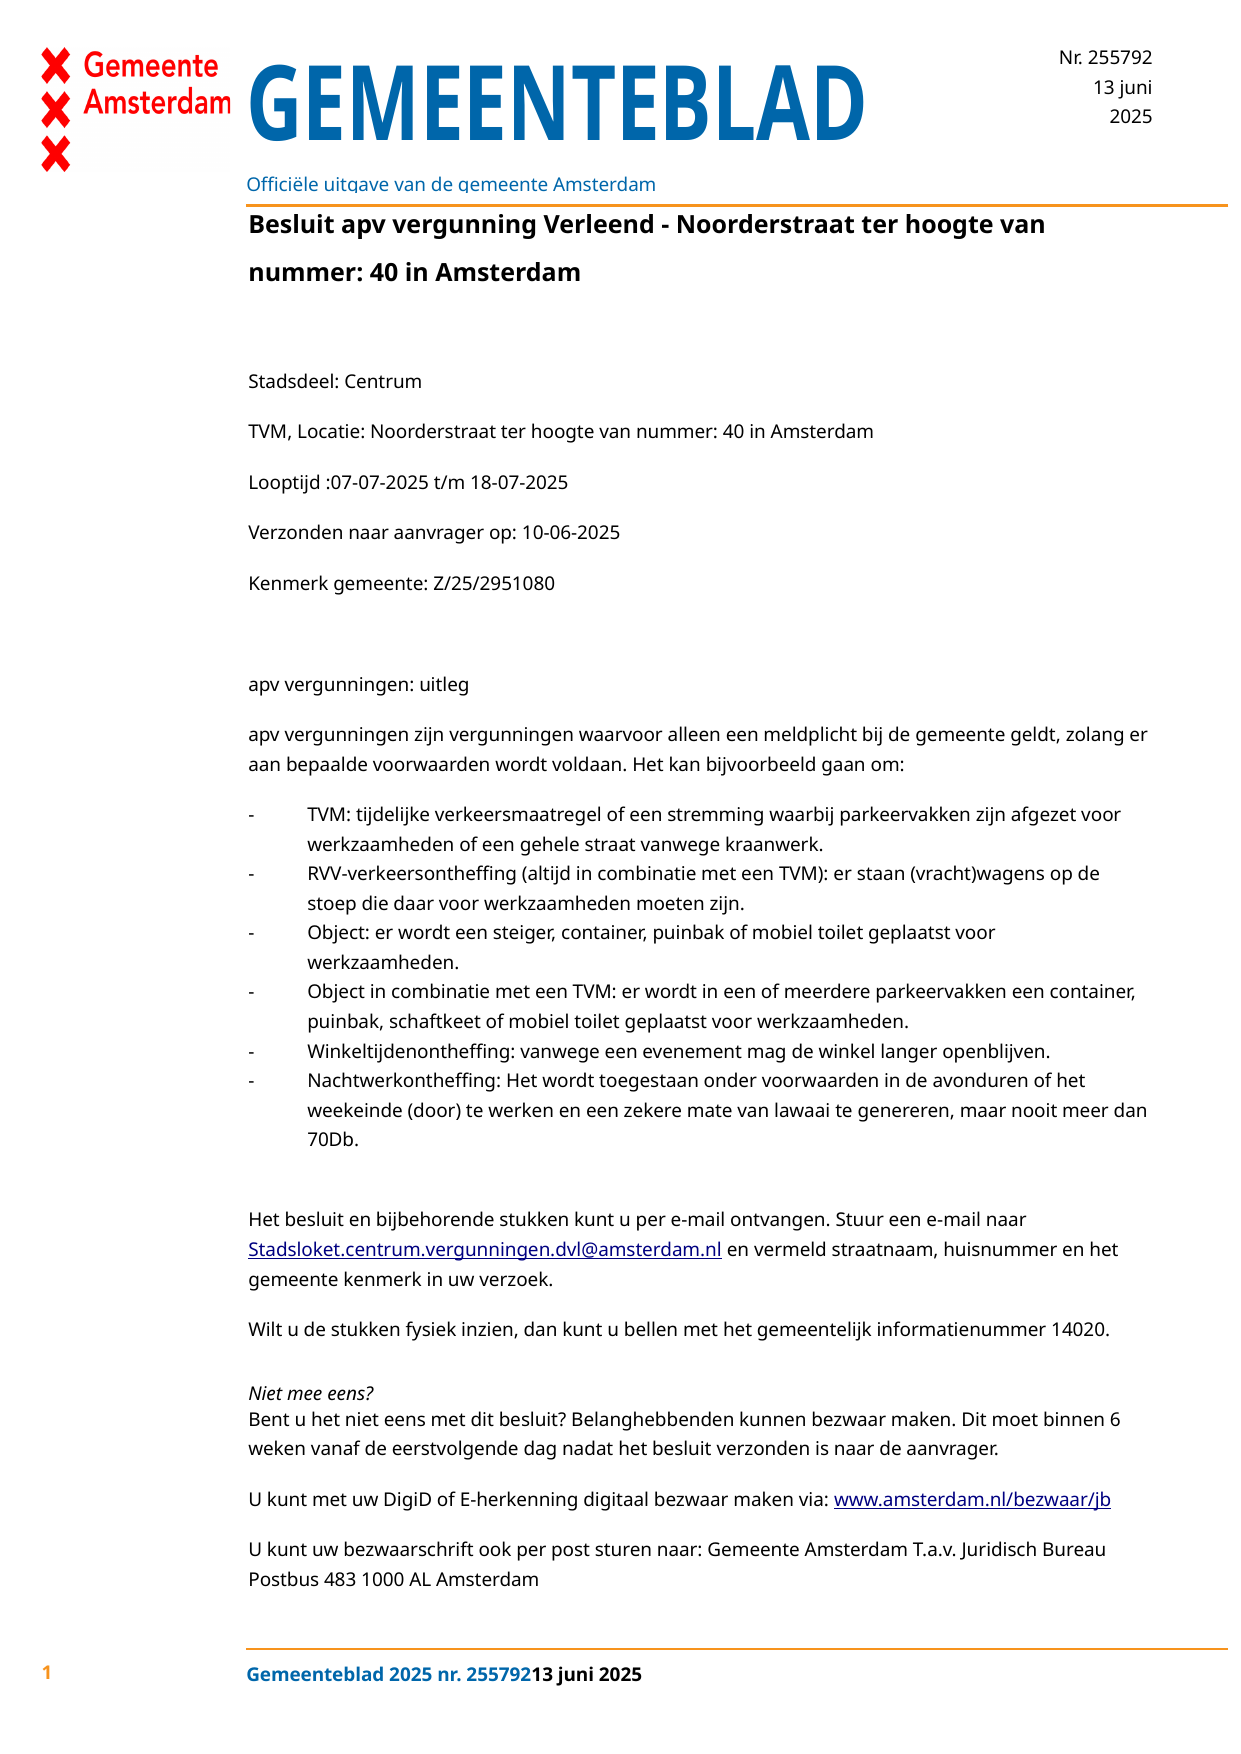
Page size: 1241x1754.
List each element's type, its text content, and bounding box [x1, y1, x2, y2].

list Object in combinatie met een TVM: er wordt in een of meerdere parkeervakken een container, puinbak, schaftkeet of mobiel toilet geplaatst voor werkzaamheden. [248, 979, 1152, 1034]
text apv vergunningen zijn vergunningen waarvoor alleen een meldplicht bij de gemeente geldt, zolang er aan bepaalde voorwaarden wordt voldaan. Het kan bijvoorbeeld gaan om: [248, 721, 1152, 777]
text Stadsdeel: Centrum [248, 368, 1152, 394]
list Nachtwerkontheffing: Het wordt toegestaan onder voorwaarden in de avonduren of het weekeinde (door) te werken en een zekere mate van lawaai te genereren, maar nooit meer dan 70Db. [248, 1067, 1152, 1152]
text Niet mee eens? [248, 1380, 1152, 1406]
text Bent u het niet eens met dit besluit? Belanghebbenden kunnen bezwaar maken. Dit moet binnen 6 weken vanaf de eerstvolgende dag nadat het besluit verzonden is naar de aanvrager. [248, 1406, 1152, 1461]
text Wilt u de stukken fysiek inzien, dan kunt u bellen met het gemeentelijk informatienummer 14020. [248, 1316, 1152, 1342]
picture [41, 47, 231, 172]
text U kunt uw bezwaarschrift ook per post sturen naar: Gemeente Amsterdam T.a.v. Juridisch Bureau Postbus 483 1000 AL Amsterdam [248, 1536, 1152, 1592]
text apv vergunningen: uitleg [248, 671, 1152, 697]
list Object: er wordt een steiger, container, puinbak of mobiel toilet geplaatst voor werkzaamheden. [248, 919, 1152, 975]
text TVM, Locatie: Noorderstraat ter hoogte van nummer: 40 in Amsterdam [248, 419, 1152, 444]
text U kunt met uw DigiD of E-herkenning digitaal bezwaar maken via: www.amsterdam.nl/bezwaar/jb [248, 1486, 1152, 1512]
text Besluit apv vergunning Verleend - Noorderstraat ter hoogte van nummer: 40 in Amsterdam [248, 207, 1152, 288]
text Het besluit en bijbehorende stukken kunt u per e-mail ontvangen. Stuur een e-mail naar Stadsloket.centrum.vergunningen.dvl@amsterdam.nl en vermeld straatnaam, huisnummer en het gemeente kenmerk in uw verzoek. [248, 1207, 1152, 1292]
list Winkeltijdenontheffing: vanwege een evenement mag de winkel langer openblijven. [248, 1038, 1152, 1064]
list TVM: tijdelijke verkeersmaatregel of een stremming waarbij parkeervakken zijn afgezet voor werkzaamheden of een gehele straat vanwege kraanwerk. [248, 801, 1152, 857]
text Kenmerk gemeente: Z/25/2951080 [248, 570, 1152, 596]
list RVV-verkeersontheffing (altijd in combinatie met een TVM): er staan (vracht)wagens op de stoep die daar voor werkzaamheden moeten zijn. [248, 860, 1152, 916]
text Looptijd :07-07-2025 t/m 18-07-2025 [248, 469, 1152, 495]
text Verzonden naar aanvrager op: 10-06-2025 [248, 519, 1152, 545]
